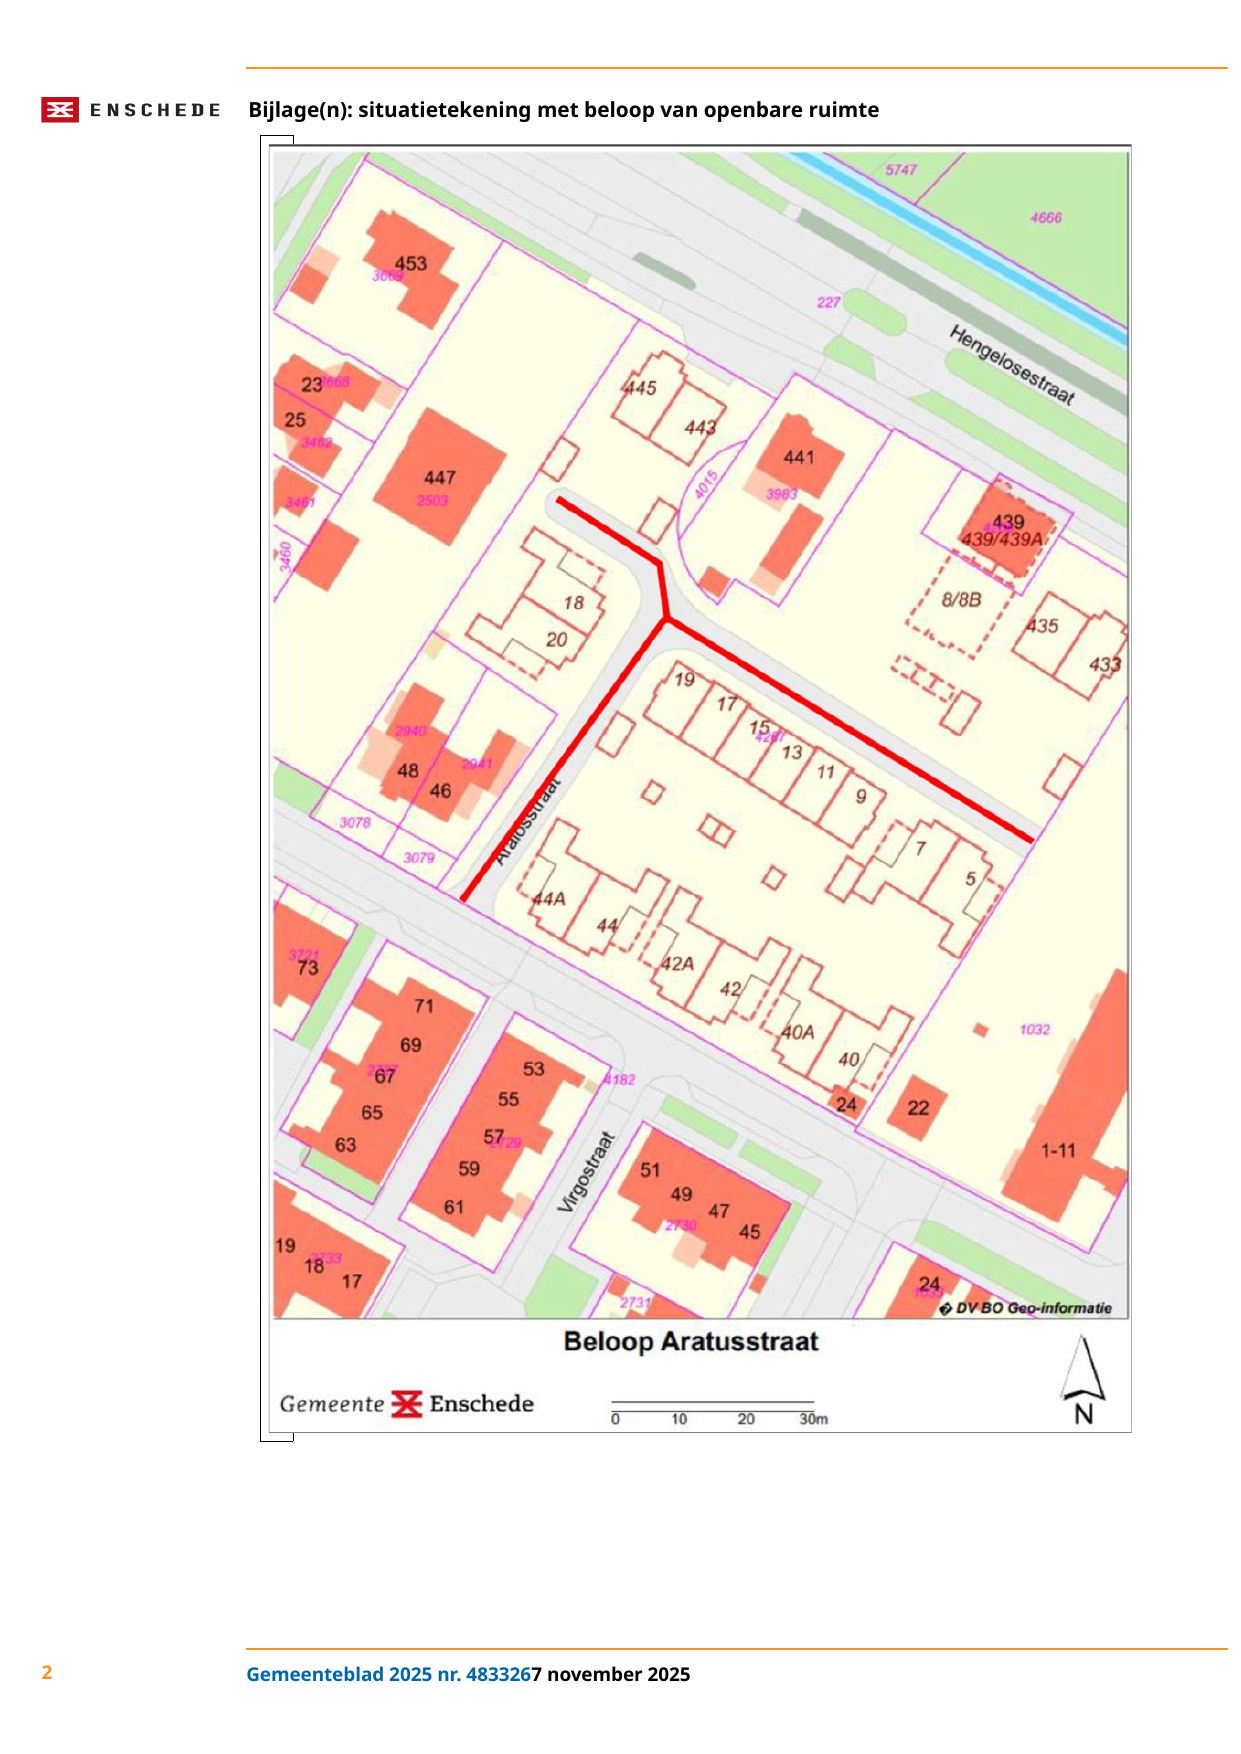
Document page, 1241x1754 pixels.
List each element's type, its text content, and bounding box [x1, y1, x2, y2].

picture [41, 47, 231, 172]
picture [268, 144, 1132, 1433]
text Bijlage(n): situatietekening met beloop van openbare ruimte [248, 95, 1152, 123]
